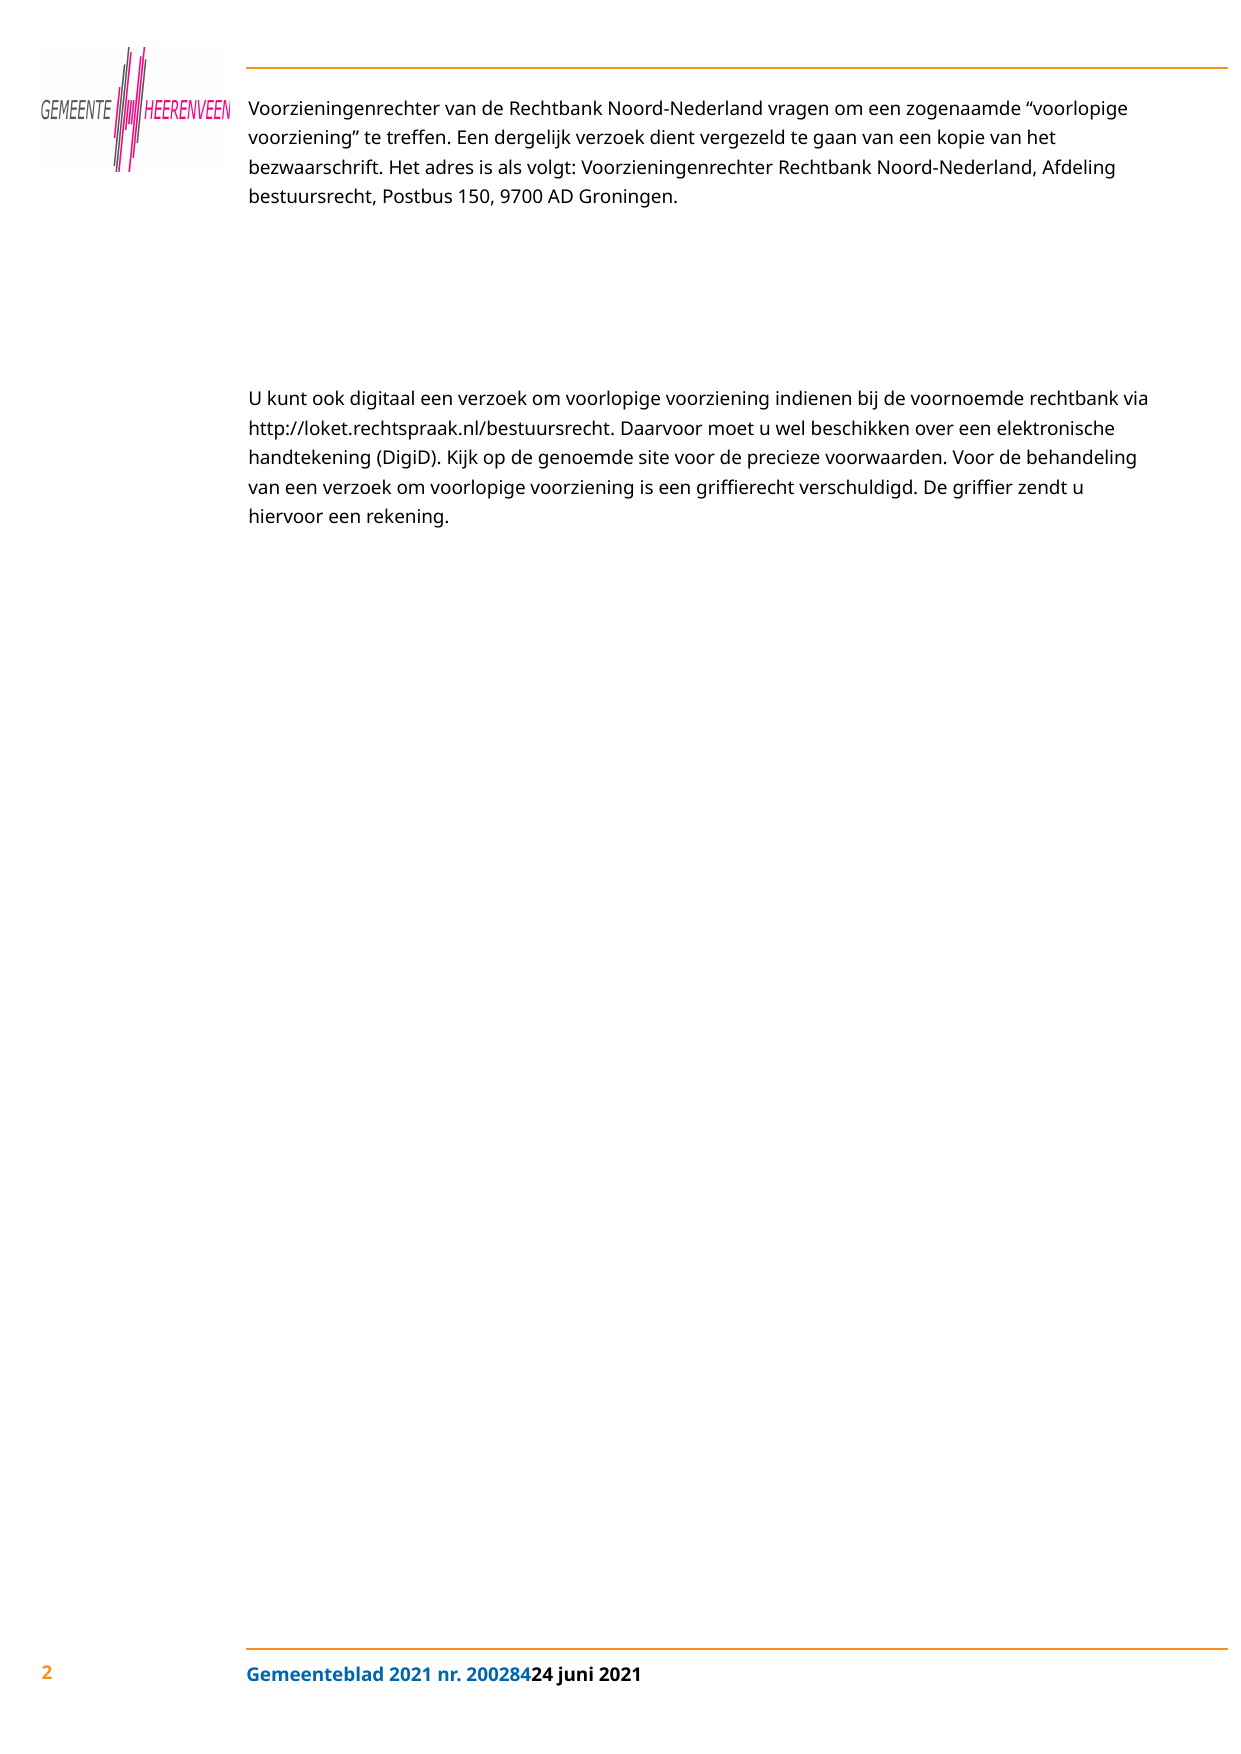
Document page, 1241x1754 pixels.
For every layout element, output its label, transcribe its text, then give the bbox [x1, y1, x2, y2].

text Voorzieningenrechter van de Rechtbank Noord-Nederland vragen om een zogenaamde “voorlopige voorziening” te treffen. Een dergelijk verzoek dient vergezeld te gaan van een kopie van het bezwaarschrift. Het adres is als volgt: Voorzieningenrechter Rechtbank Noord-Nederland, Afdeling bestuursrecht, Postbus 150, 9700 AD Groningen. [248, 95, 1152, 209]
text U kunt ook digitaal een verzoek om voorlopige voorziening indienen bij de voornoemde rechtbank via http://loket.rechtspraak.nl/bestuursrecht. Daarvoor moet u wel beschikken over een elektronische handtekening (DigiD). Kijk op de genoemde site voor de precieze voorwaarden. Voor de behandeling van een verzoek om voorlopige voorziening is een griffierecht verschuldigd. De griffier zendt u hiervoor een rekening. [248, 385, 1152, 529]
picture [41, 47, 231, 172]
